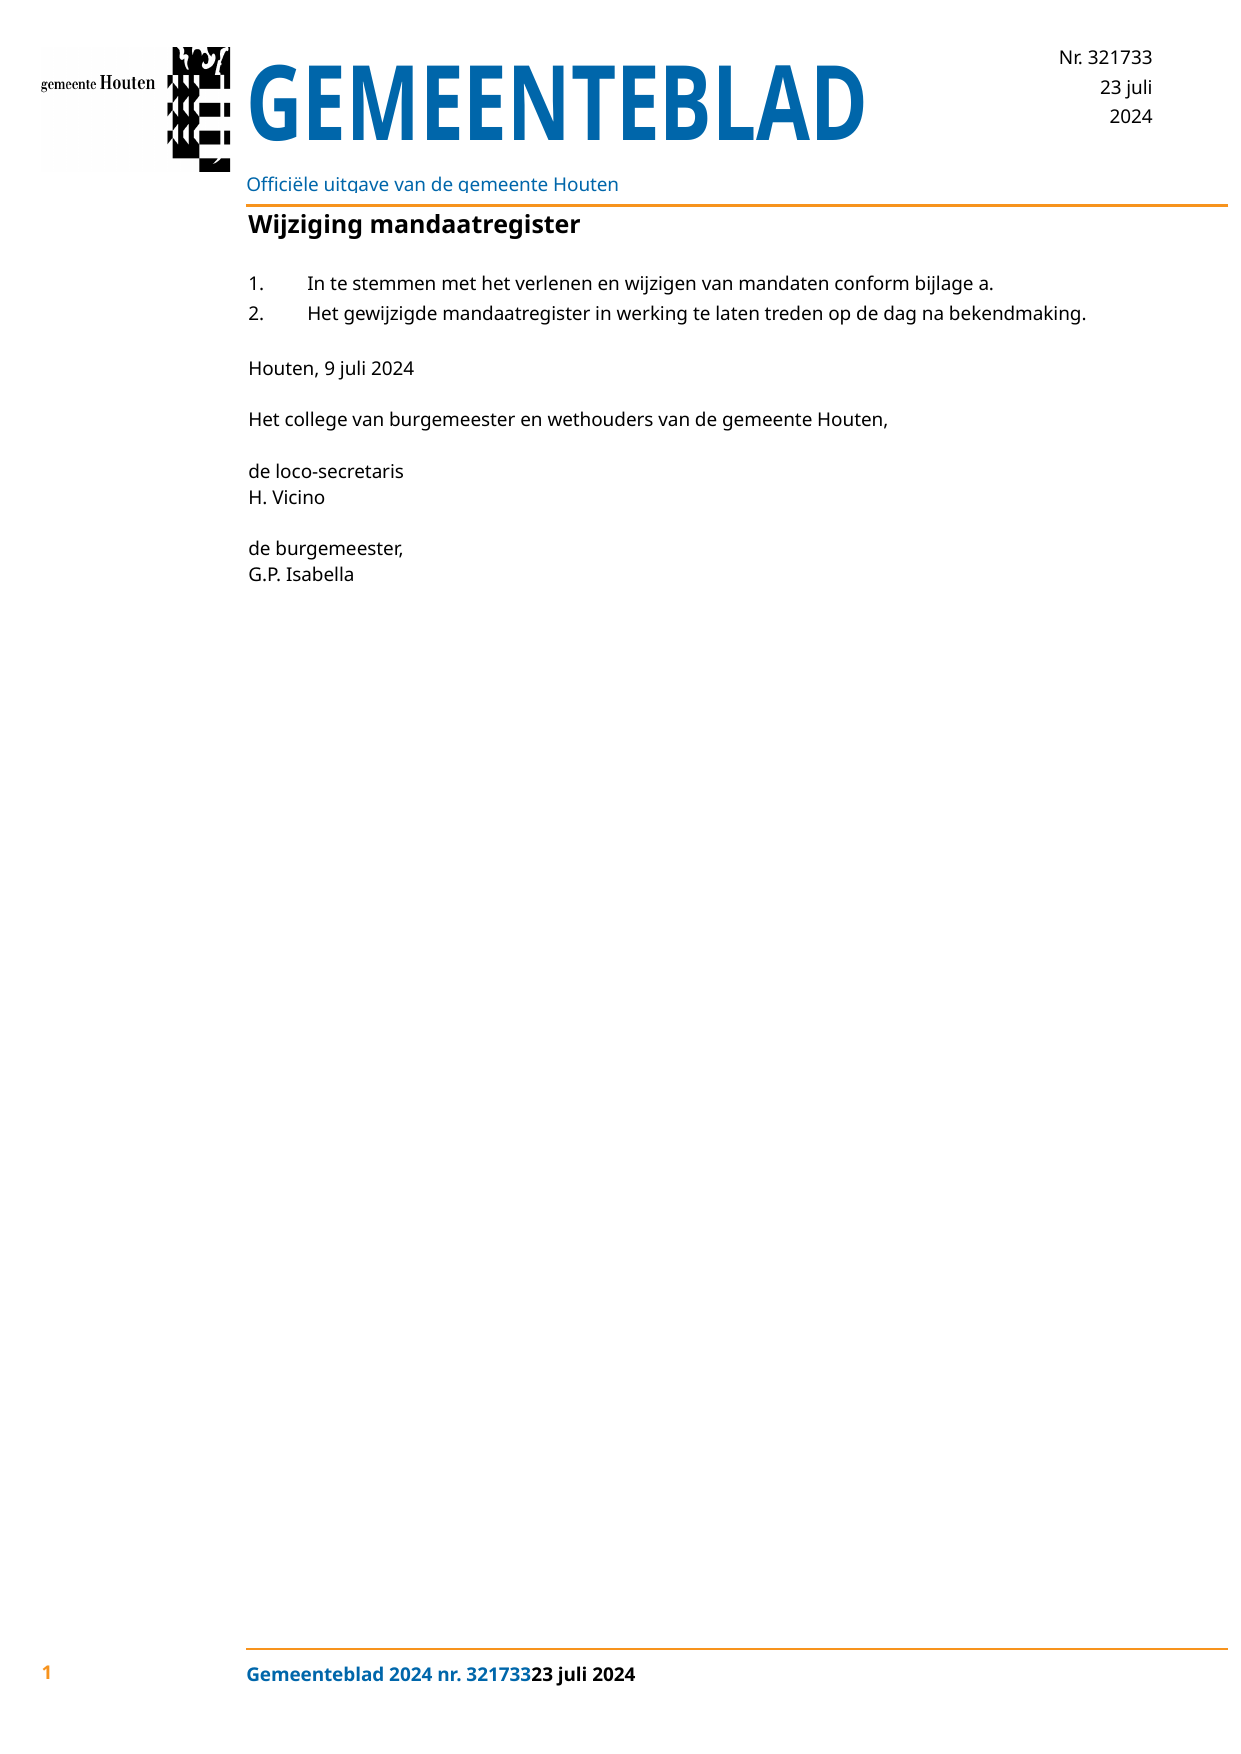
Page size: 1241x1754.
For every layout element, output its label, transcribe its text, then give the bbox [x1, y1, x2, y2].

list In te stemmen met het verlenen en wijzigen van mandaten conform bijlage a. [248, 270, 1152, 296]
text G.P. Isabella [248, 561, 1152, 587]
picture [41, 47, 231, 172]
text Wijziging mandaatregister [248, 207, 1152, 241]
text Houten, 9 juli 2024 [248, 355, 1152, 381]
text H. Vicino [248, 484, 1152, 509]
list Het gewijzigde mandaatregister in werking te laten treden op de dag na bekendmaking. [248, 300, 1152, 326]
text de loco-secretaris [248, 458, 1152, 484]
text de burgemeester, [248, 535, 1152, 561]
text Het college van burgemeester en wethouders van de gemeente Houten, [248, 407, 1152, 432]
